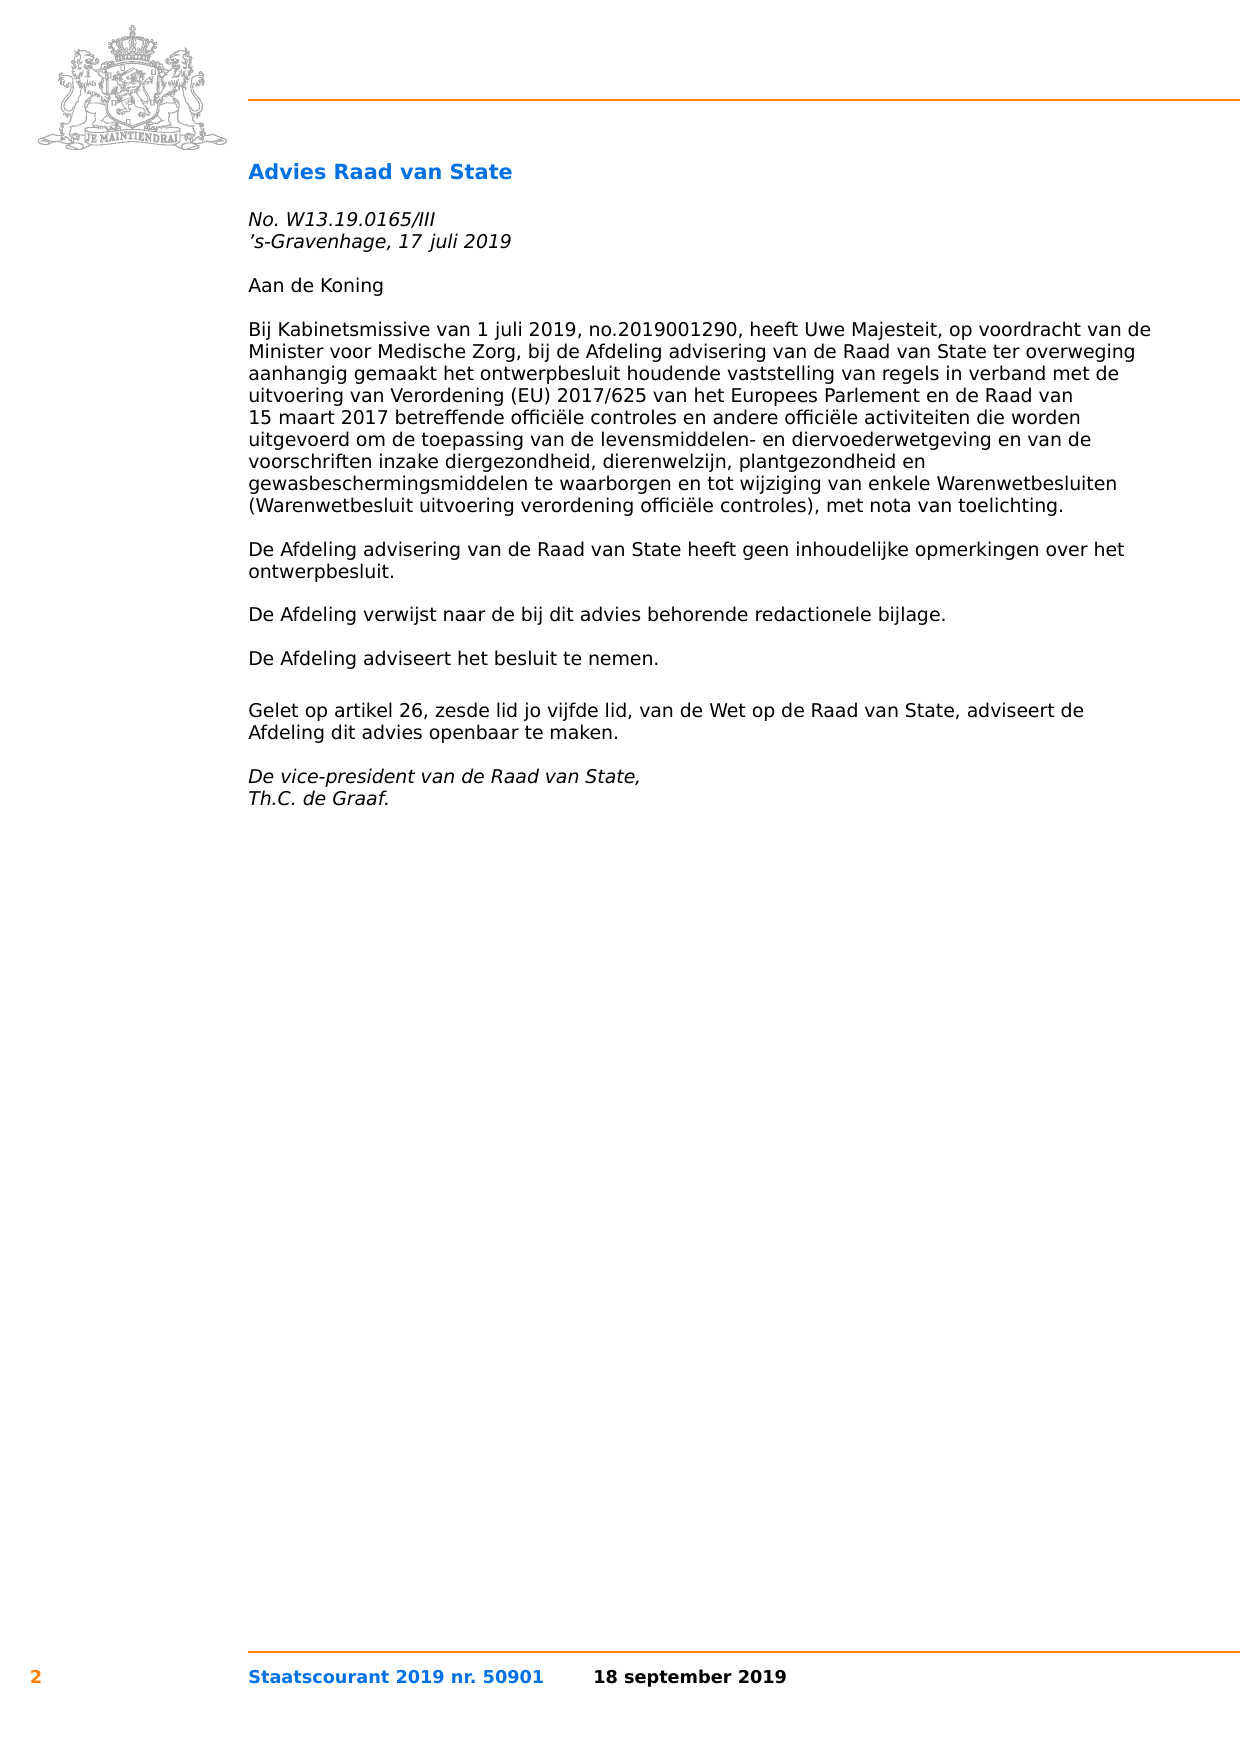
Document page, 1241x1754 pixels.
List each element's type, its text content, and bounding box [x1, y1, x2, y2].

text De Afdeling adviseert het besluit te nemen. [248, 648, 1163, 670]
text Gelet op artikel 26, zesde lid jo vijfde lid, van de Wet op de Raad van State, adviseert de Afdeling dit advies openbaar te maken. [248, 700, 1163, 744]
picture [38, 25, 227, 150]
text Bij Kabinetsmissive van 1 juli 2019, no.2019001290, heeft Uwe Majesteit, op voordracht van de Minister voor Medische Zorg, bij de Afdeling advisering van de Raad van State ter overweging aanhangig gemaakt het ontwerpbesluit houdende vaststelling van regels in verband met de uitvoering van Verordening (EU) 2017/625 van het Europees Parlement en de Raad van 15 maart 2017 betreffende officiële controles en andere officiële activiteiten die worden uitgevoerd om de toepassing van de levensmiddelen- en diervoederwetgeving en van de voorschriften inzake diergezondheid, dierenwelzijn, plantgezondheid en gewasbeschermingsmiddelen te waarborgen en tot wijziging van enkele Warenwetbesluiten (Warenwetbesluit uitvoering verordening officiële controles), met nota van toelichting. [248, 319, 1163, 517]
text De Afdeling verwijst naar de bij dit advies behorende redactionele bijlage. [248, 604, 1163, 626]
text De Afdeling advisering van de Raad van State heeft geen inhoudelijke opmerkingen over het ontwerpbesluit. [248, 538, 1163, 582]
text Aan de Koning [248, 275, 1163, 297]
text De vice-president van de Raad van State, Th.C. de Graaf. [248, 766, 1163, 810]
subtitle Advies Raad van State [248, 160, 1163, 184]
text ’s-Gravenhage, 17 juli 2019 [248, 231, 1163, 253]
text No. W13.19.0165/III [248, 209, 1163, 231]
